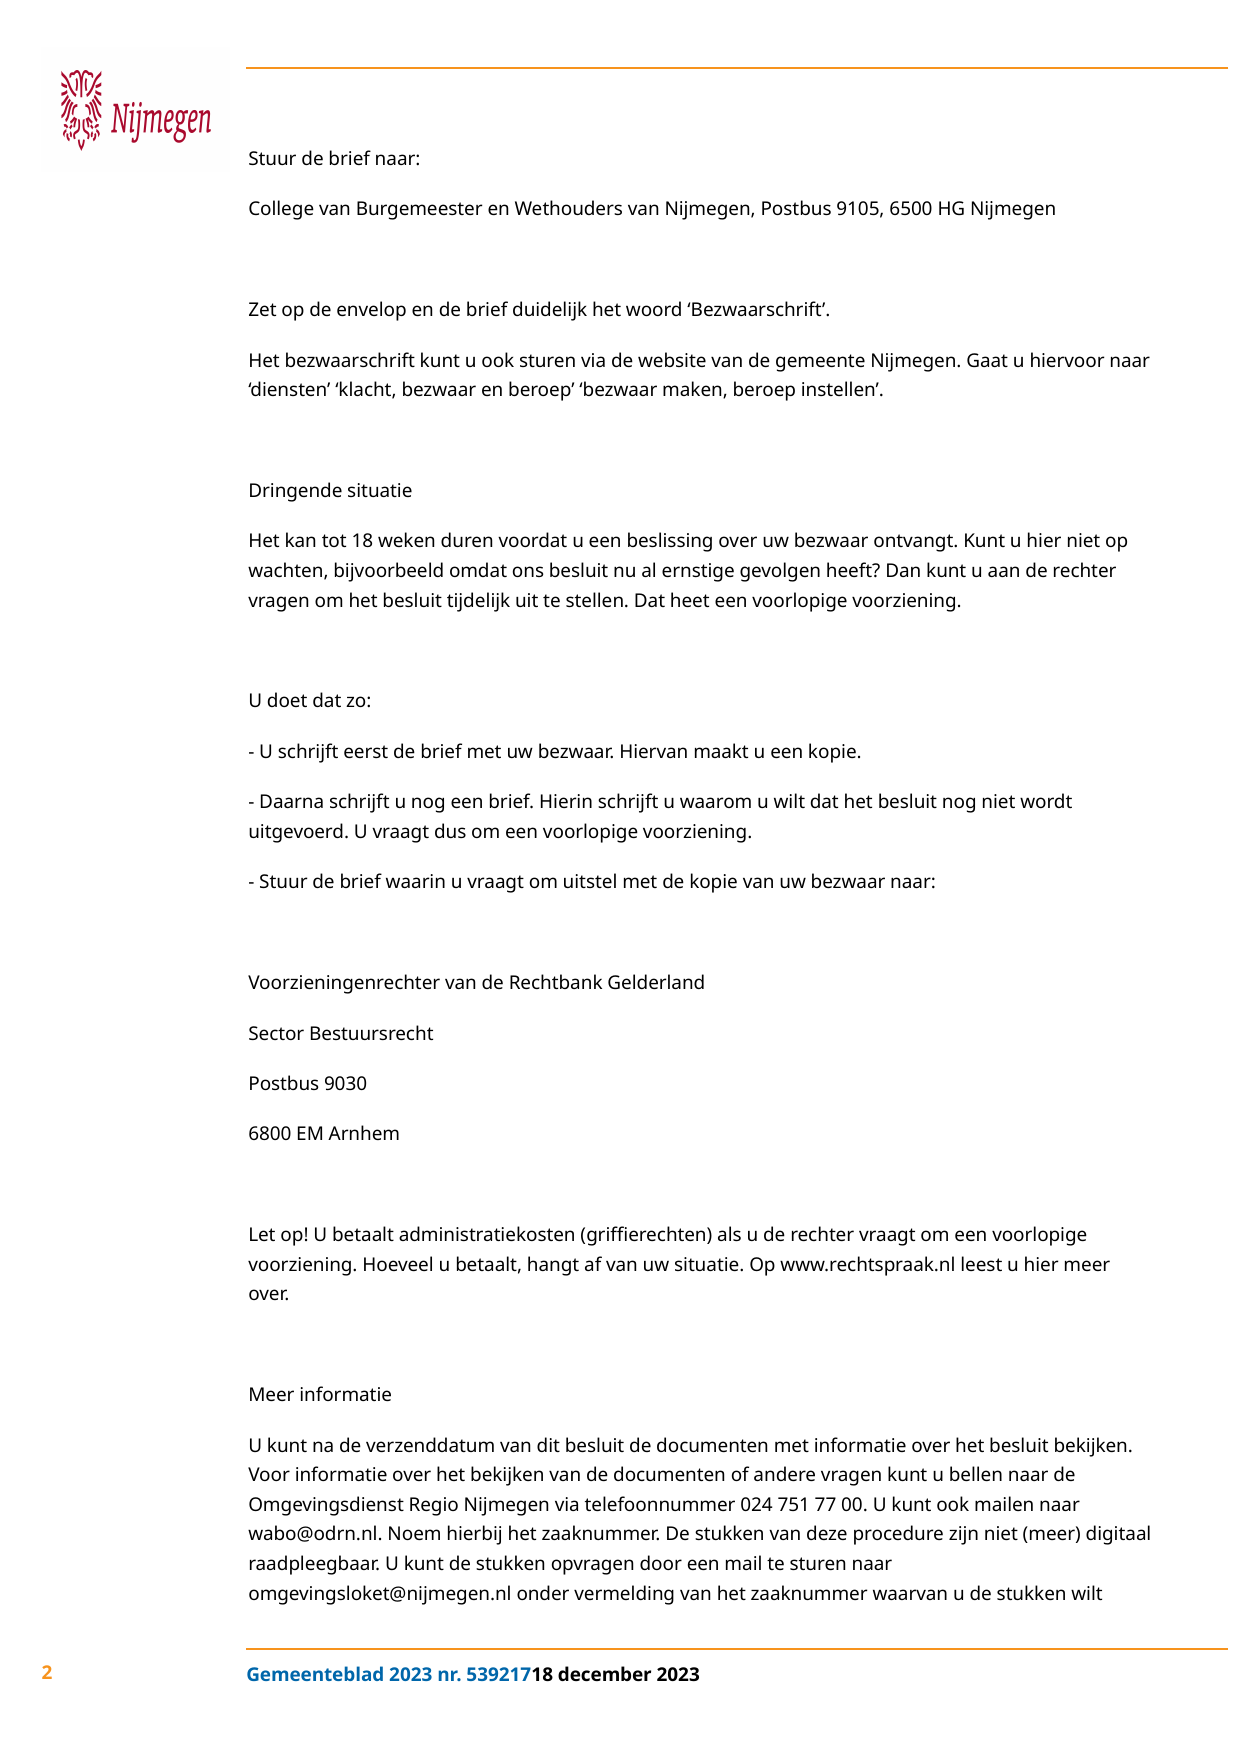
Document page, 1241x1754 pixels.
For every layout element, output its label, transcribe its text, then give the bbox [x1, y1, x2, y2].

text Zet op de envelop en de brief duidelijk het woord ‘Bezwaarschrift’. [248, 296, 1152, 322]
text Voorzieningenrechter van de Rechtbank Gelderland [248, 969, 1152, 995]
text Postbus 9030 [248, 1070, 1152, 1096]
text Sector Bestuursrecht [248, 1020, 1152, 1046]
text Meer informatie [248, 1381, 1152, 1407]
text U kunt na de verzenddatum van dit besluit de documenten met informatie over het besluit bekijken. Voor informatie over het bekijken van de documenten of andere vragen kunt u bellen naar de Omgevingsdienst Regio Nijmegen via telefoonnummer 024 751 77 00. U kunt ook mailen naar wabo@odrn.nl. Noem hierbij het zaaknummer. De stukken van deze procedure zijn niet (meer) digitaal raadpleegbaar. U kunt de stukken opvragen door een mail te sturen naar omgevingsloket@nijmegen.nl onder vermelding van het zaaknummer waarvan u de stukken wilt [248, 1432, 1152, 1606]
text - U schrijft eerst de brief met uw bezwaar. Hiervan maakt u een kopie. [248, 738, 1152, 764]
text Het kan tot 18 weken duren voordat u een beslissing over uw bezwaar ontvangt. Kunt u hier niet op wachten, bijvoorbeeld omdat ons besluit nu al ernstige gevolgen heeft? Dan kunt u aan de rechter vragen om het besluit tijdelijk uit te stellen. Dat heet een voorlopige voorziening. [248, 528, 1152, 613]
text - Stuur de brief waarin u vraagt om uitstel met de kopie van uw bezwaar naar: [248, 868, 1152, 894]
picture [41, 47, 231, 172]
text College van Burgemeester en Wethouders van Nijmegen, Postbus 9105, 6500 HG Nijmegen [248, 196, 1152, 221]
text Het bezwaarschrift kunt u ook sturen via de website van de gemeente Nijmegen. Gaat u hiervoor naar ‘diensten’ ‘klacht, bezwaar en beroep’ ‘bezwaar maken, beroep instellen’. [248, 347, 1152, 402]
text Let op! U betaalt administratiekosten (griffierechten) als u de rechter vraagt om een voorlopige voorziening. Hoeveel u betaalt, hangt af van uw situatie. Op www.rechtspraak.nl leest u hier meer over. [248, 1221, 1152, 1306]
text - Daarna schrijft u nog een brief. Hierin schrijft u waarom u wilt dat het besluit nog niet wordt uitgevoerd. U vraagt dus om een voorlopige voorziening. [248, 788, 1152, 844]
text Stuur de brief naar: [248, 145, 1152, 171]
text 6800 EM Arnhem [248, 1121, 1152, 1146]
text U doet dat zo: [248, 688, 1152, 713]
text Dringende situatie [248, 477, 1152, 503]
